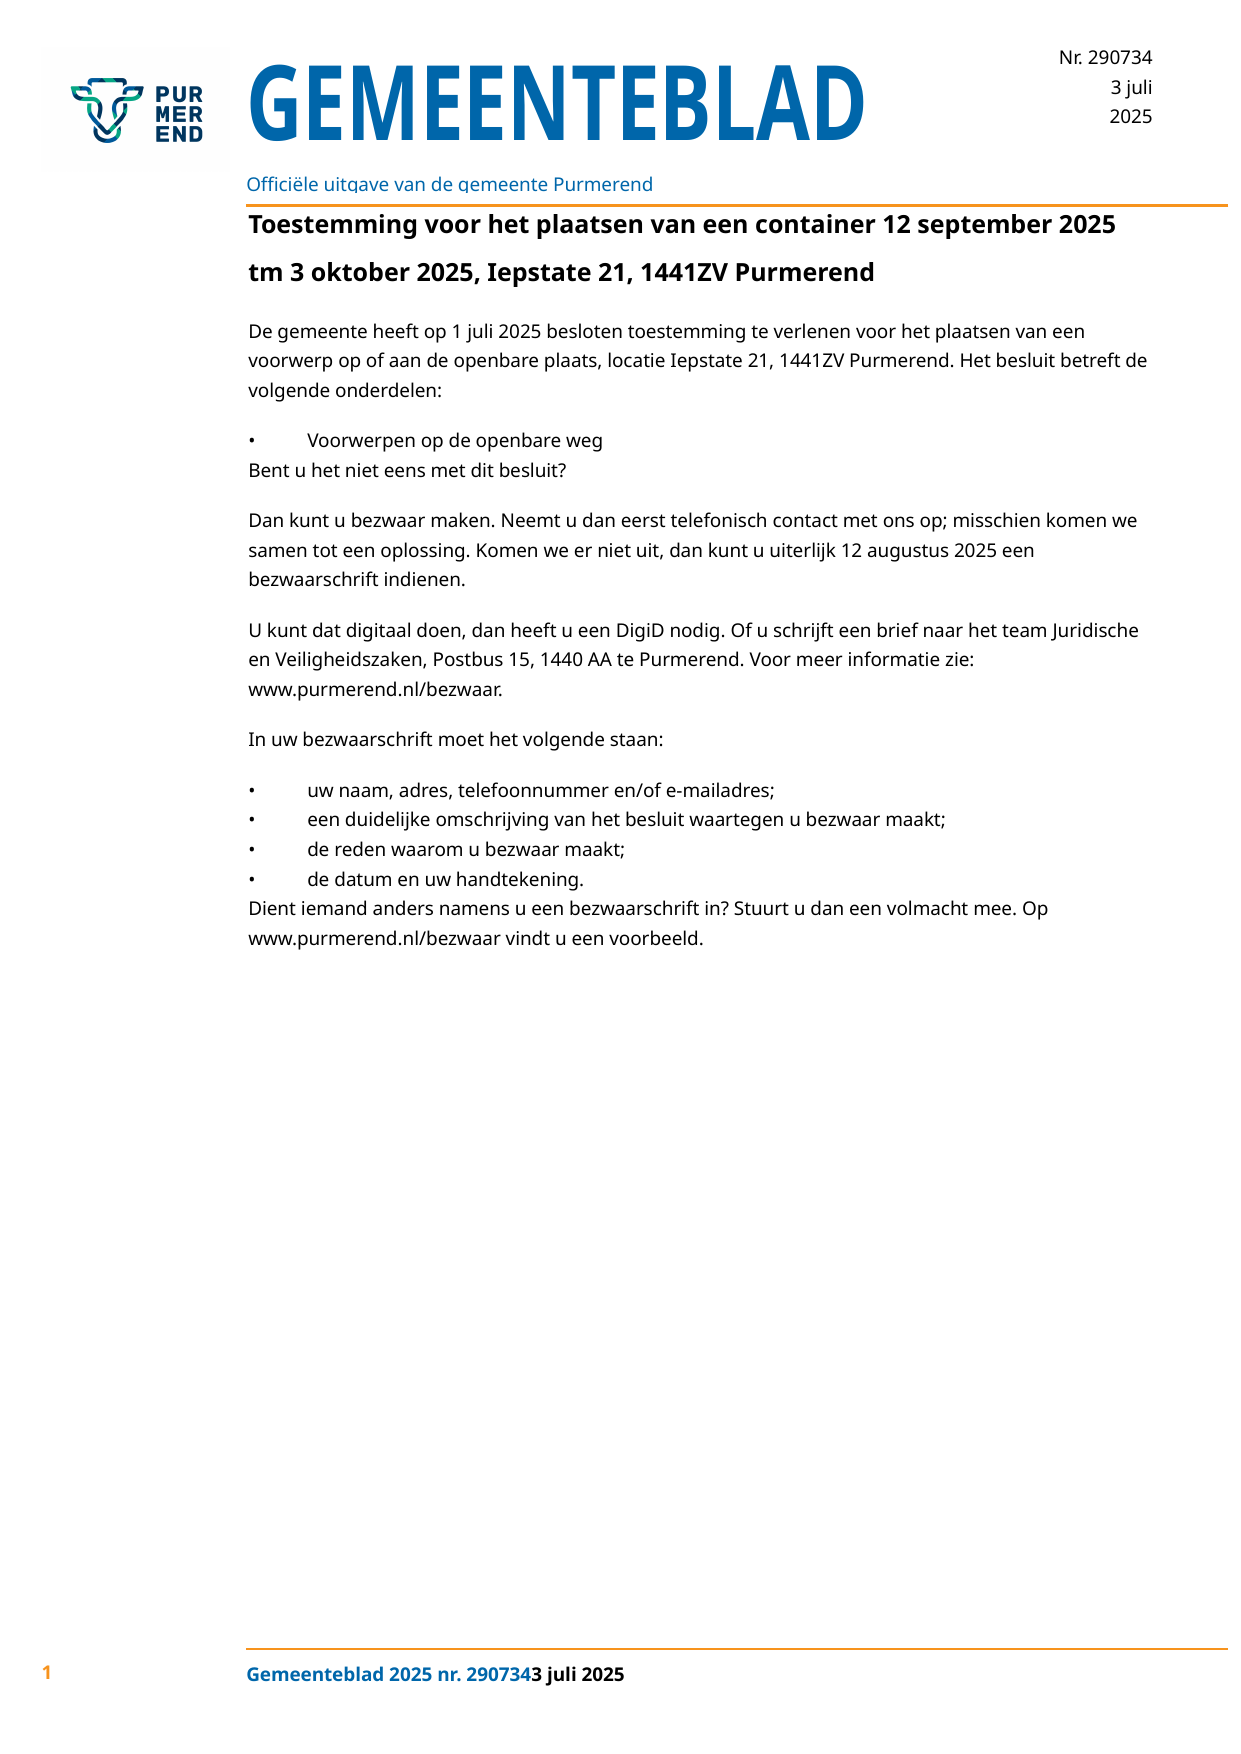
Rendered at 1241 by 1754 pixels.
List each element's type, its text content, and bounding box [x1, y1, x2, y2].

list Voorwerpen op de openbare weg [248, 427, 1152, 453]
list een duidelijke omschrijving van het besluit waartegen u bezwaar maakt; [248, 807, 1152, 832]
text U kunt dat digitaal doen, dan heeft u een DigiD nodig. Of u schrijft een brief naar het team Juridische en Veiligheidszaken, Postbus 15, 1440 AA te Purmerend. Voor meer informatie zie: www.purmerend.nl/bezwaar. [248, 617, 1152, 702]
list de datum en uw handtekening. [248, 866, 1152, 892]
list uw naam, adres, telefoonnummer en/of e-mailadres; [248, 777, 1152, 803]
text Toestemming voor het plaatsen van een container 12 september 2025 tm 3 oktober 2025, Iepstate 21, 1441ZV Purmerend [248, 207, 1152, 288]
text Dan kunt u bezwaar maken. Neemt u dan eerst telefonisch contact met ons op; misschien komen we samen tot een oplossing. Komen we er niet uit, dan kunt u uiterlijk 12 augustus 2025 een bezwaarschrift indienen. [248, 507, 1152, 592]
text Dient iemand anders namens u een bezwaarschrift in? Stuurt u dan een volmacht mee. Op www.purmerend.nl/bezwaar vindt u een voorbeeld. [248, 895, 1152, 951]
picture [41, 47, 231, 172]
text De gemeente heeft op 1 juli 2025 besloten toestemming te verlenen voor het plaatsen van een voorwerp op of aan de openbare plaats, locatie Iepstate 21, 1441ZV Purmerend. Het besluit betreft de volgende onderdelen: [248, 318, 1152, 403]
text Bent u het niet eens met dit besluit? [248, 457, 1152, 483]
text In uw bezwaarschrift moet het volgende staan: [248, 727, 1152, 752]
list de reden waarom u bezwaar maakt; [248, 836, 1152, 862]
